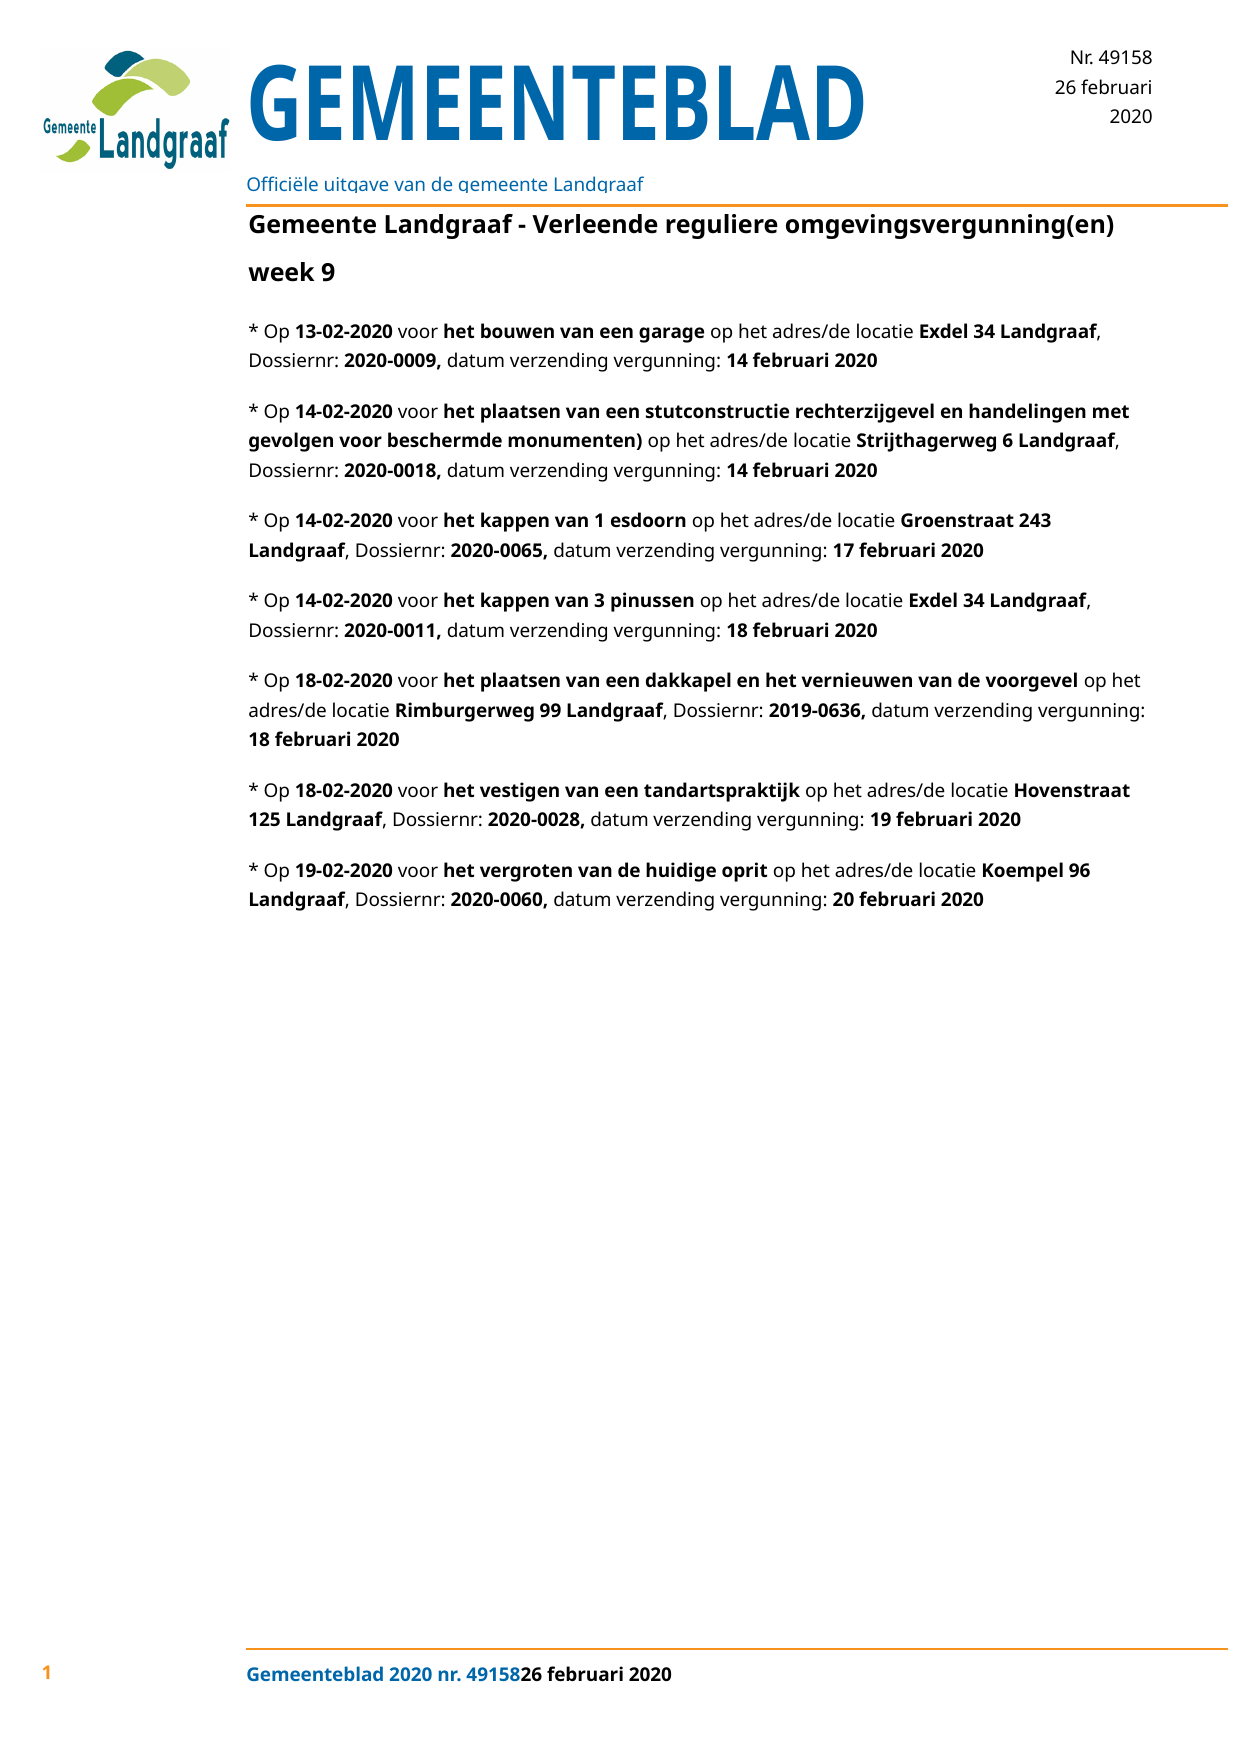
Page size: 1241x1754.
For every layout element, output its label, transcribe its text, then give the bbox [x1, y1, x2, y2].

text * Op 18-02-2020 voor het vestigen van een tandartspraktijk op het adres/de locatie Hovenstraat 125 Landgraaf, Dossiernr: 2020-0028, datum verzending vergunning: 19 februari 2020 [248, 777, 1152, 832]
text * Op 13-02-2020 voor het bouwen van een garage op het adres/de locatie Exdel 34 Landgraaf, Dossiernr: 2020-0009, datum verzending vergunning: 14 februari 2020 [248, 318, 1152, 373]
text Gemeente Landgraaf - Verleende reguliere omgevingsvergunning(en) week 9 [248, 207, 1152, 288]
text * Op 14-02-2020 voor het kappen van 3 pinussen op het adres/de locatie Exdel 34 Landgraaf, Dossiernr: 2020-0011, datum verzending vergunning: 18 februari 2020 [248, 587, 1152, 643]
text * Op 14-02-2020 voor het plaatsen van een stutconstructie rechterzijgevel en handelingen met gevolgen voor beschermde monumenten) op het adres/de locatie Strijthagerweg 6 Landgraaf, Dossiernr: 2020-0018, datum verzending vergunning: 14 februari 2020 [248, 398, 1152, 483]
picture [41, 47, 231, 172]
text * Op 14-02-2020 voor het kappen van 1 esdoorn op het adres/de locatie Groenstraat 243 Landgraaf, Dossiernr: 2020-0065, datum verzending vergunning: 17 februari 2020 [248, 507, 1152, 563]
text * Op 18-02-2020 voor het plaatsen van een dakkapel en het vernieuwen van de voorgevel op het adres/de locatie Rimburgerweg 99 Landgraaf, Dossiernr: 2019-0636, datum verzending vergunning: 18 februari 2020 [248, 667, 1152, 752]
text * Op 19-02-2020 voor het vergroten van de huidige oprit op het adres/de locatie Koempel 96 Landgraaf, Dossiernr: 2020-0060, datum verzending vergunning: 20 februari 2020 [248, 857, 1152, 912]
